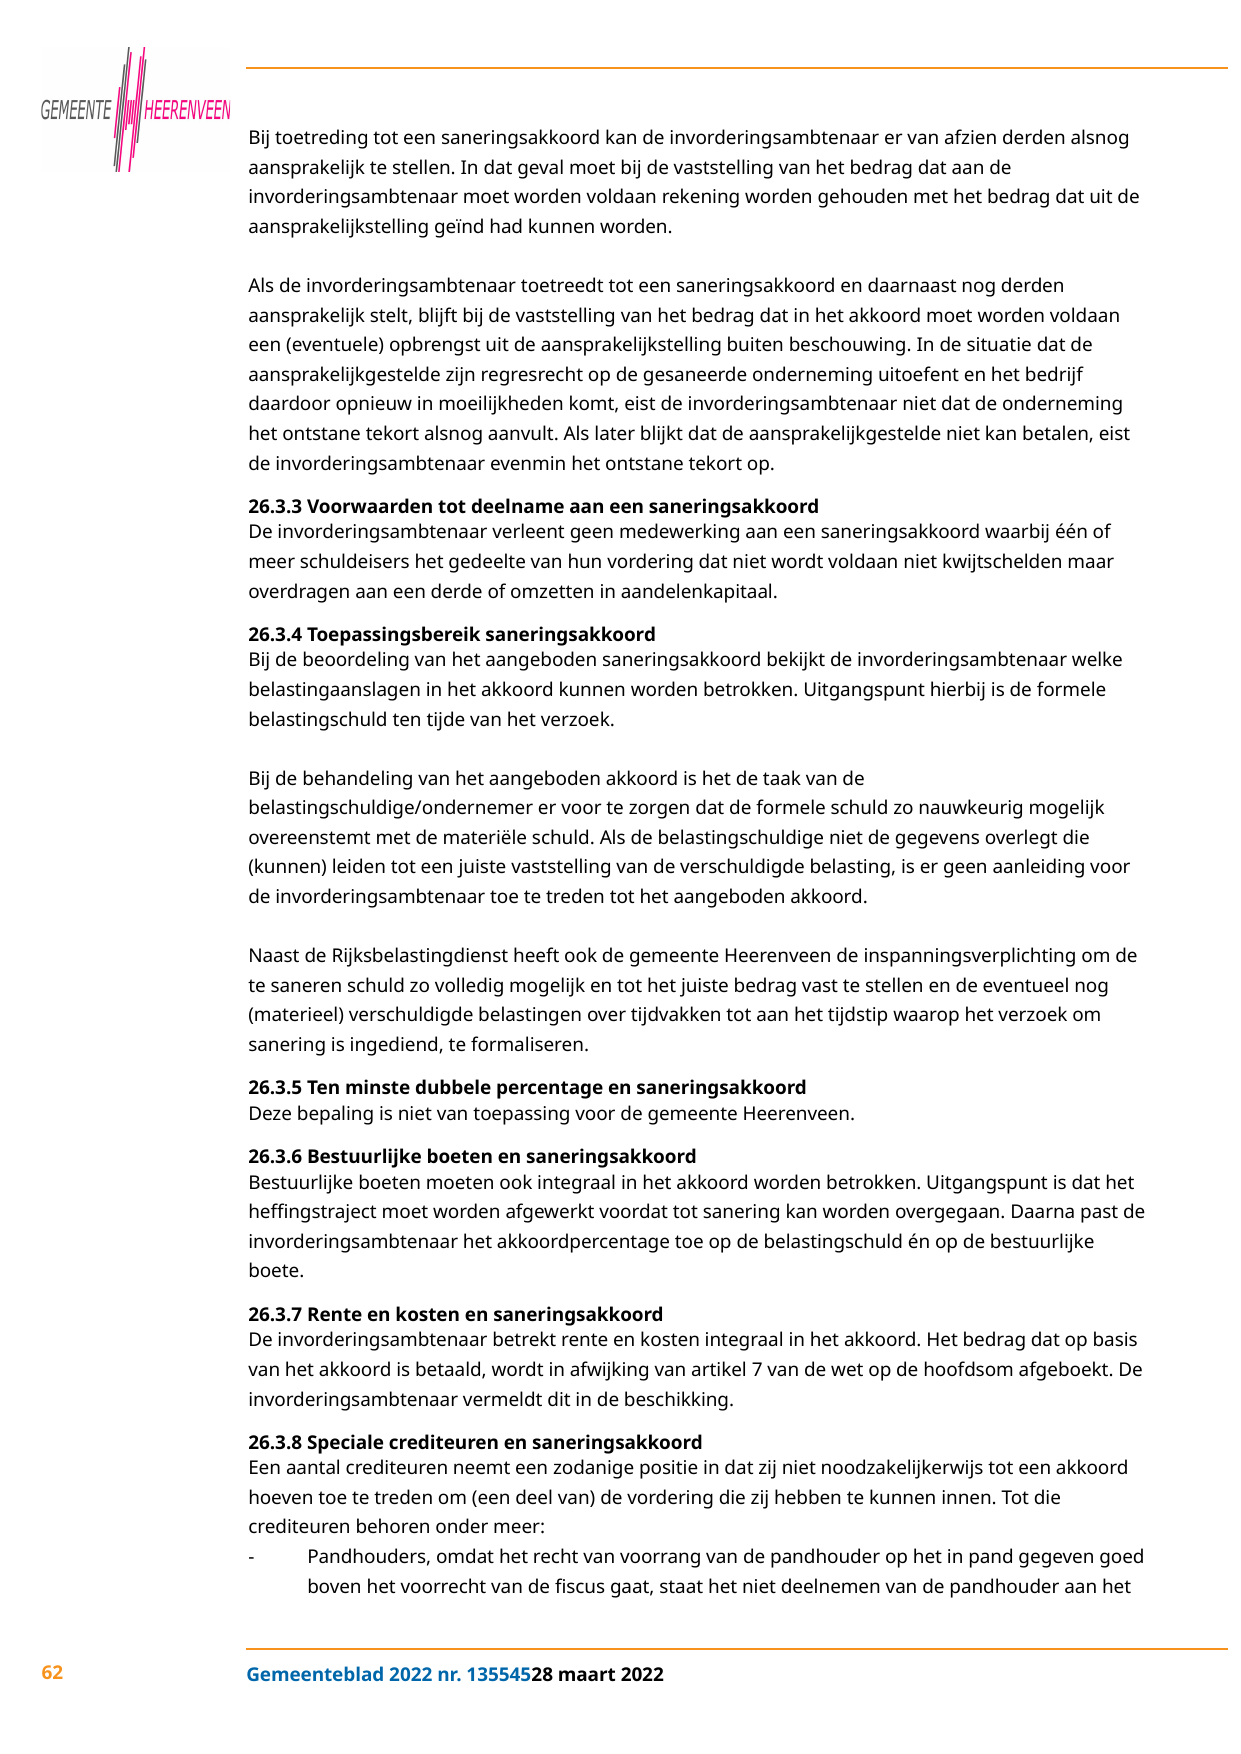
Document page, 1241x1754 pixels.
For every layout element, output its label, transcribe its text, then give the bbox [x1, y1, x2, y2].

text Bij de beoordeling van het aangeboden saneringsakkoord bekijkt de invorderingsambtenaar welke belastingaanslagen in het akkoord kunnen worden betrokken. Uitgangspunt hierbij is de formele belastingschuld ten tijde van het verzoek. [248, 647, 1152, 732]
text Bij de behandeling van het aangeboden akkoord is het de taak van de belastingschuldige/ondernemer er voor te zorgen dat de formele schuld zo nauwkeurig mogelijk overeenstemt met de materiële schuld. Als de belastingschuldige niet de gegevens overlegt die (kunnen) leiden tot een juiste vaststelling van de verschuldigde belasting, is er geen aanleiding voor de invorderingsambtenaar toe te treden tot het aangeboden akkoord. [248, 765, 1152, 909]
text 26.3.4 Toepassingsbereik saneringsakkoord [248, 621, 1152, 647]
picture [41, 47, 231, 172]
text Als de invorderingsambtenaar toetreedt tot een saneringsakkoord en daarnaast nog derden aansprakelijk stelt, blijft bij de vaststelling van het bedrag dat in het akkoord moet worden voldaan een (eventuele) opbrengst uit de aansprakelijkstelling buiten beschouwing. In de situatie dat de aansprakelijkgestelde zijn regresrecht op de gesaneerde onderneming uitoefent en het bedrijf daardoor opnieuw in moeilijkheden komt, eist de invorderingsambtenaar niet dat de onderneming het ontstane tekort alsnog aanvult. Als later blijkt dat de aansprakelijkgestelde niet kan betalen, eist de invorderingsambtenaar evenmin het ontstane tekort op. [248, 272, 1152, 476]
text 26.3.8 Speciale crediteuren en saneringsakkoord [248, 1429, 1152, 1454]
text Bestuurlijke boeten moeten ook integraal in het akkoord worden betrokken. Uitgangspunt is dat het heffingstraject moet worden afgewerkt voordat tot sanering kan worden overgegaan. Daarna past de invorderingsambtenaar het akkoordpercentage toe op de belastingschuld én op de bestuurlijke boete. [248, 1169, 1152, 1283]
text Bij toetreding tot een saneringsakkoord kan de invorderingsambtenaar er van afzien derden alsnog aansprakelijk te stellen. In dat geval moet bij de vaststelling van het bedrag dat aan de invorderingsambtenaar moet worden voldaan rekening worden gehouden met het bedrag dat uit de aansprakelijkstelling geïnd had kunnen worden. [248, 124, 1152, 239]
list Pandhouders, omdat het recht van voorrang van de pandhouder op het in pand gegeven goed boven het voorrecht van de fiscus gaat, staat het niet deelnemen van de pandhouder aan het [248, 1543, 1152, 1599]
text 26.3.3 Voorwaarden tot deelname aan een saneringsakkoord [248, 493, 1152, 519]
text 26.3.5 Ten minste dubbele percentage en saneringsakkoord [248, 1074, 1152, 1100]
text 26.3.7 Rente en kosten en saneringsakkoord [248, 1301, 1152, 1327]
text De invorderingsambtenaar betrekt rente en kosten integraal in het akkoord. Het bedrag dat op basis van het akkoord is betaald, wordt in afwijking van artikel 7 van de wet op de hoofdsom afgeboekt. De invorderingsambtenaar vermeldt dit in de beschikking. [248, 1327, 1152, 1411]
text Deze bepaling is niet van toepassing voor de gemeente Heerenveen. [248, 1100, 1152, 1126]
text De invorderingsambtenaar verleent geen medewerking aan een saneringsakkoord waarbij één of meer schuldeisers het gedeelte van hun vordering dat niet wordt voldaan niet kwijtschelden maar overdragen aan een derde of omzetten in aandelenkapitaal. [248, 519, 1152, 603]
text Een aantal crediteuren neemt een zodanige positie in dat zij niet noodzakelijkerwijs tot een akkoord hoeven toe te treden om (een deel van) de vordering die zij hebben te kunnen innen. Tot die crediteuren behoren onder meer: [248, 1454, 1152, 1539]
text Naast de Rijksbelastingdienst heeft ook de gemeente Heerenveen de inspanningsverplichting om de te saneren schuld zo volledig mogelijk en tot het juiste bedrag vast te stellen en de eventueel nog (materieel) verschuldigde belastingen over tijdvakken tot aan het tijdstip waarop het verzoek om sanering is ingediend, te formaliseren. [248, 942, 1152, 1057]
text 26.3.6 Bestuurlijke boeten en saneringsakkoord [248, 1143, 1152, 1169]
